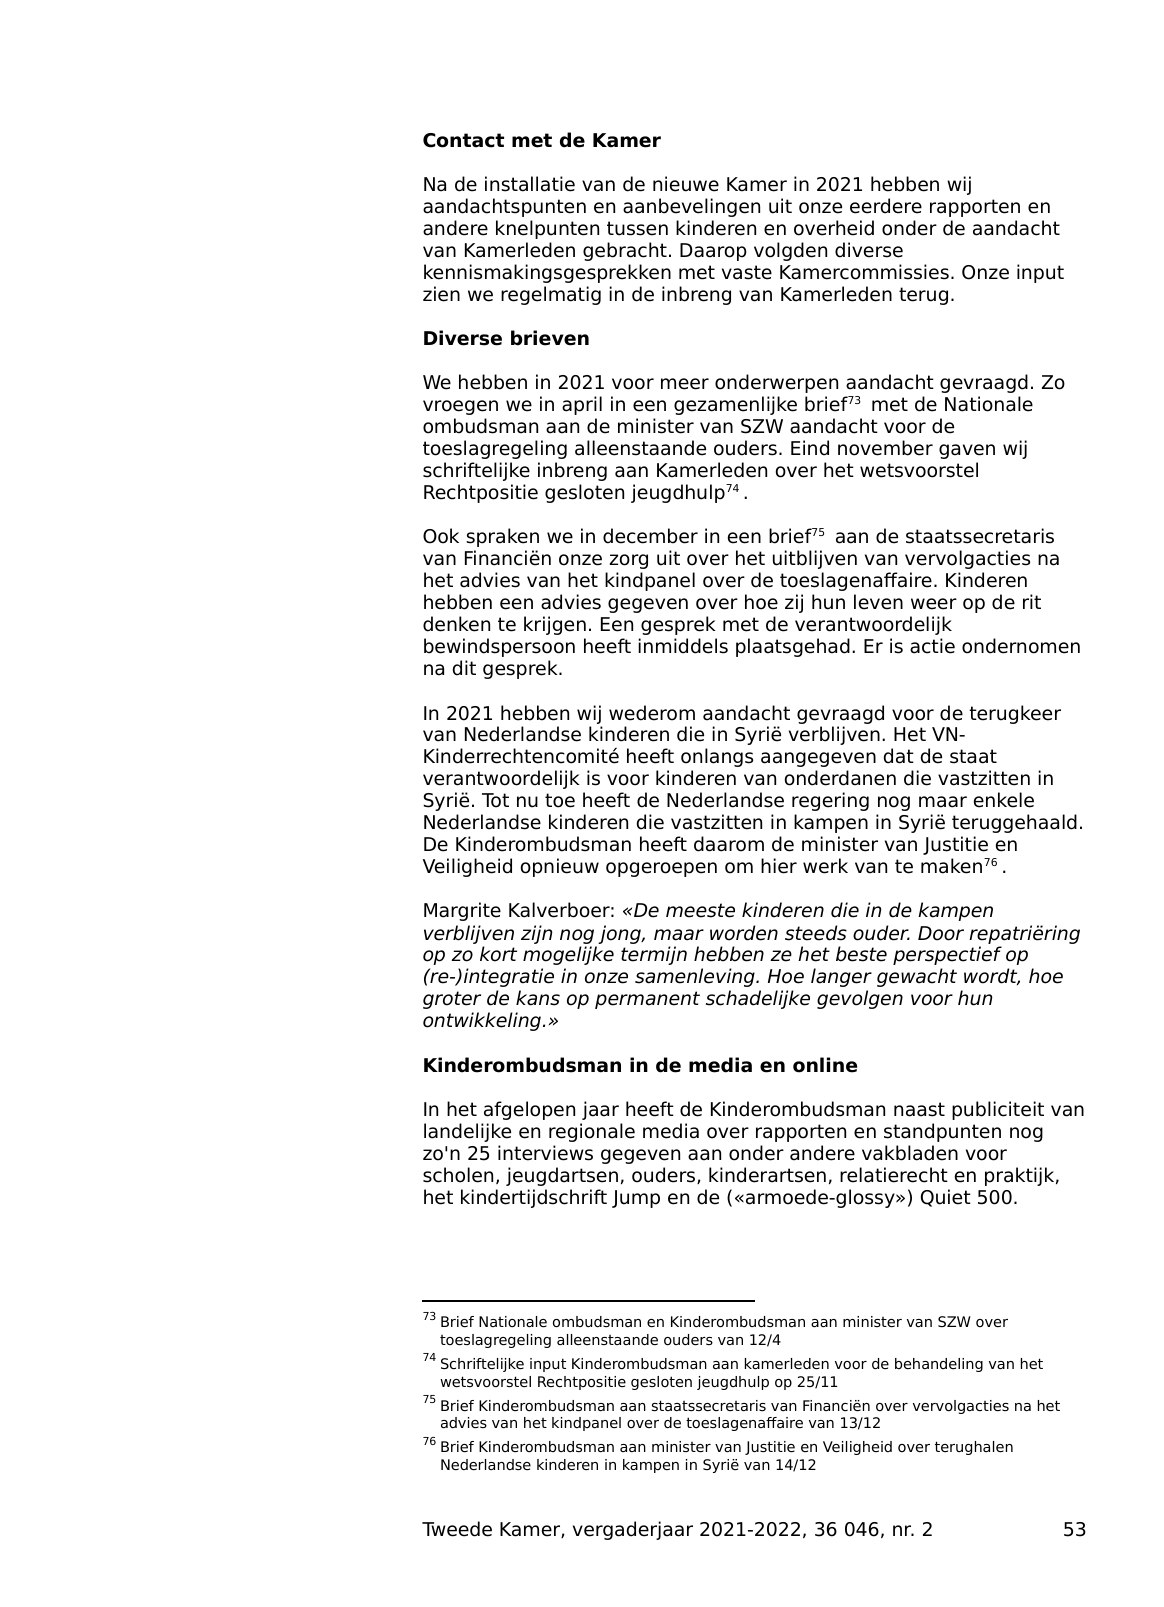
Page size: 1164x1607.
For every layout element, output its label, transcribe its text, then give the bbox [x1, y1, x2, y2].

text In 2021 hebben wij wederom aandacht gevraagd voor de terugkeer van Nederlandse kinderen die in Syrië verblijven. Het VN-Kinderrechtencomité heeft onlangs aangegeven dat de staat verantwoordelijk is voor kinderen van onderdanen die vastzitten in Syrië. Tot nu toe heeft de Nederlandse regering nog maar enkele Nederlandse kinderen die vastzitten in kampen in Syrië teruggehaald. De Kinderombudsman heeft daarom de minister van Justitie en Veiligheid opnieuw opgeroepen om hier werk van te maken. [422, 702, 1087, 878]
text Schriftelijke input Kinderombudsman aan kamerleden voor de behandeling van het wetsvoorstel Rechtpositie gesloten jeugdhulp op 25/11 [422, 1352, 1087, 1391]
subtitle Contact met de Kamer [422, 130, 1087, 152]
text Ook spraken we in december in een brief aan de staatssecretaris van Financiën onze zorg uit over het uitblijven van vervolgacties na het advies van het kindpanel over de toeslagenaffaire. Kinderen hebben een advies gegeven over hoe zij hun leven weer op de rit denken te krijgen. Een gesprek met de verantwoordelijk bewindspersoon heeft inmiddels plaatsgehad. Er is actie ondernomen na dit gesprek. [422, 526, 1087, 680]
text Brief Nationale ombudsman en Kinderombudsman aan minister van SZW over toeslagregeling alleenstaande ouders van 12/4 [422, 1310, 1087, 1349]
text Brief Kinderombudsman aan minister van Justitie en Veiligheid over terughalen Nederlandse kinderen in kampen in Syrië van 14/12 [422, 1435, 1087, 1474]
subtitle Diverse brieven [422, 328, 1087, 350]
text Margrite Kalverboer: «De meeste kinderen die in de kampen verblijven zijn nog jong, maar worden steeds ouder. Door repatriëring op zo kort mogelijke termijn hebben ze het beste perspectief op (re-)integratie in onze samenleving. Hoe langer gewacht wordt, hoe groter de kans op permanent schadelijke gevolgen voor hun ontwikkeling.» [422, 900, 1087, 1032]
text Brief Kinderombudsman aan staatssecretaris van Financiën over vervolgacties na het advies van het kindpanel over de toeslagenaffaire van 13/12 [422, 1393, 1087, 1432]
text Na de installatie van de nieuwe Kamer in 2021 hebben wij aandachtspunten en aanbevelingen uit onze eerdere rapporten en andere knelpunten tussen kinderen en overheid onder de aandacht van Kamerleden gebracht. Daarop volgden diverse kennismakingsgesprekken met vaste Kamercommissies. Onze input zien we regelmatig in de inbreng van Kamerleden terug. [422, 174, 1087, 306]
subtitle Kinderombudsman in de media en online [422, 1054, 1087, 1076]
text In het afgelopen jaar heeft de Kinderombudsman naast publiciteit van landelijke en regionale media over rapporten en standpunten nog zo'n 25 interviews gegeven aan onder andere vakbladen voor scholen, jeugdartsen, ouders, kinderartsen, relatierecht en praktijk, het kindertijdschrift Jump en de («armoede-glossy») Quiet 500. [422, 1099, 1087, 1208]
text We hebben in 2021 voor meer onderwerpen aandacht gevraagd. Zo vroegen we in april in een gezamenlijke brief met de Nationale ombudsman aan de minister van SZW aandacht voor de toeslagregeling alleenstaande ouders. Eind november gaven wij schriftelijke inbreng aan Kamerleden over het wetsvoorstel Rechtpositie gesloten jeugdhulp. [422, 372, 1087, 504]
